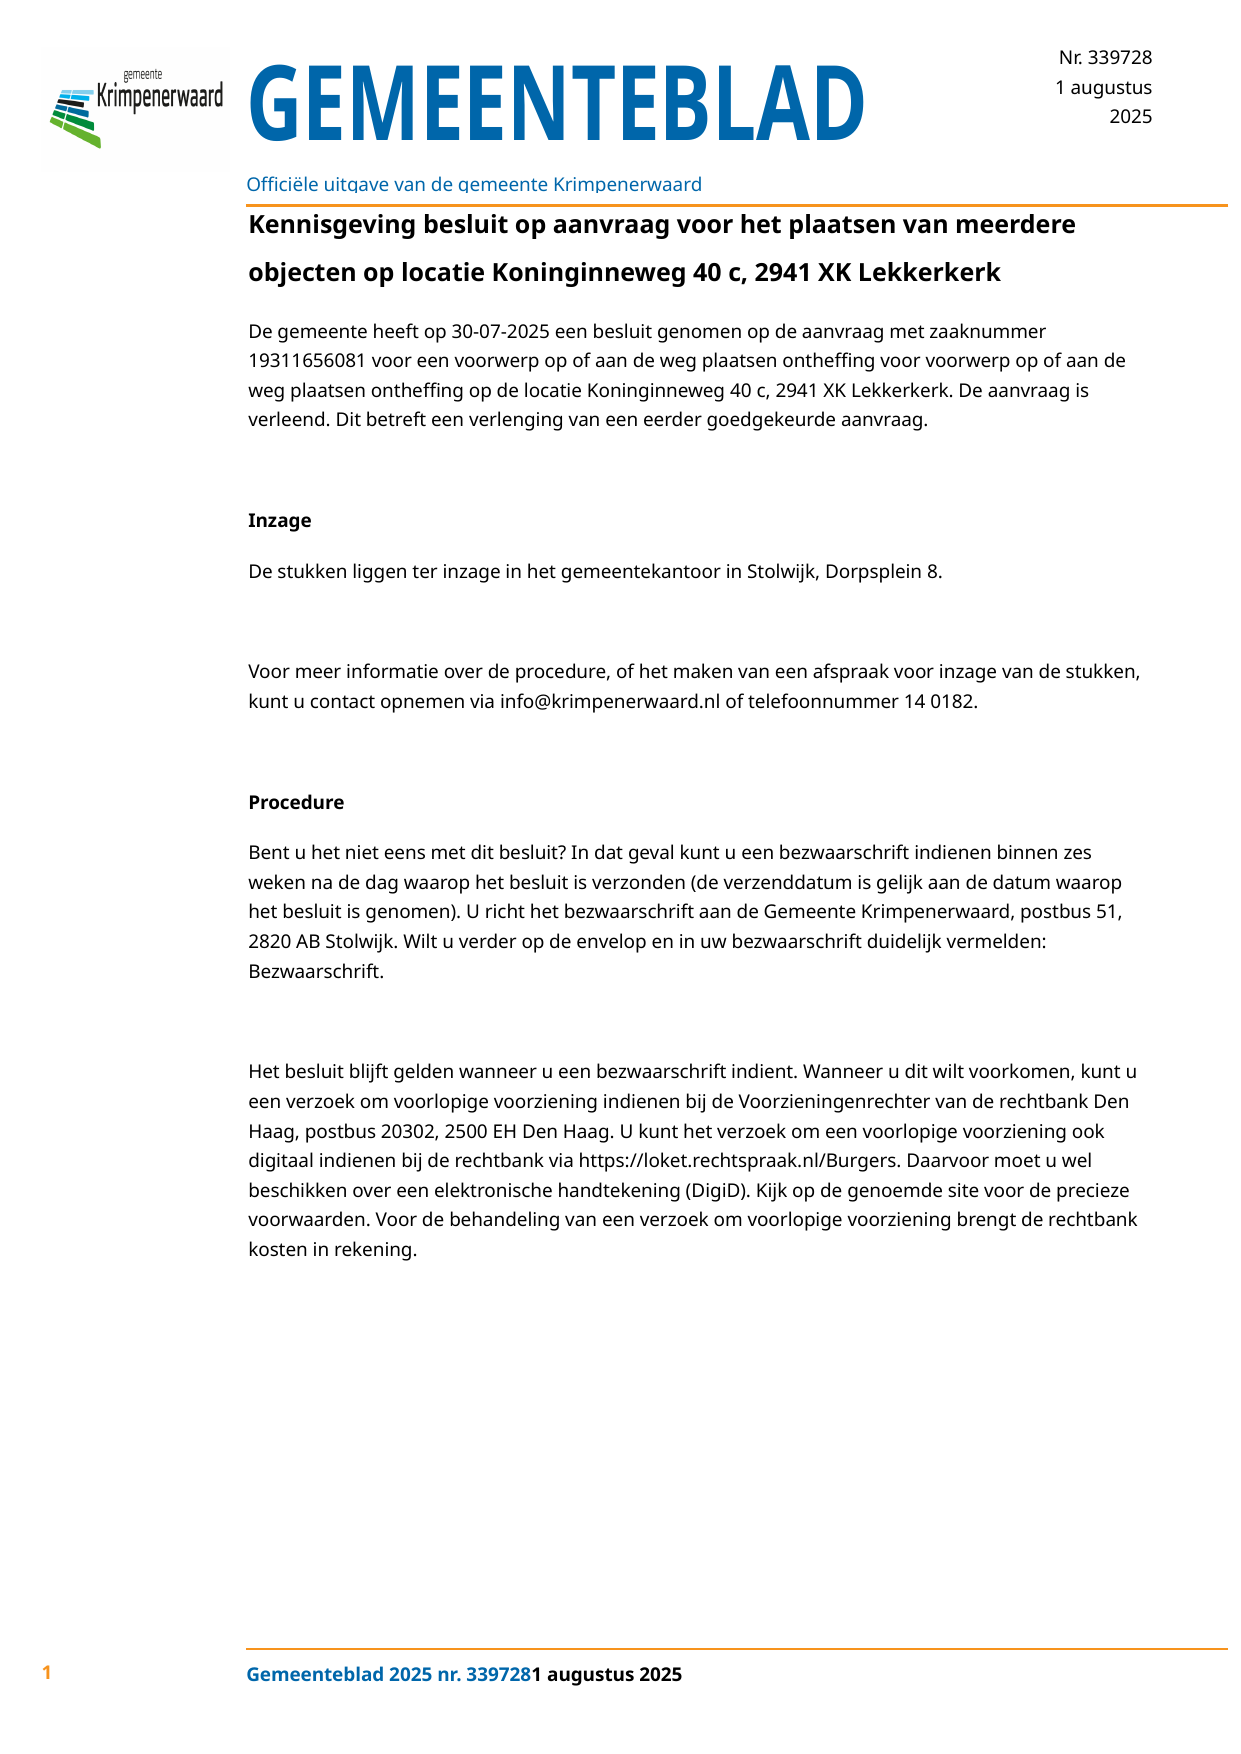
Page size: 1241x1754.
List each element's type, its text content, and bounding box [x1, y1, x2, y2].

picture [41, 47, 231, 172]
text Inzage [248, 507, 1152, 533]
text De stukken liggen ter inzage in het gemeentekantoor in Stolwijk, Dorpsplein 8. [248, 558, 1152, 584]
text Kennisgeving besluit op aanvraag voor het plaatsen van meerdere objecten op locatie Koninginneweg 40 c, 2941 XK Lekkerkerk [248, 207, 1152, 288]
text Voor meer informatie over de procedure, of het maken van een afspraak voor inzage van de stukken, kunt u contact opnemen via info@krimpenerwaard.nl of telefoonnummer 14 0182. [248, 659, 1152, 714]
text Procedure [248, 789, 1152, 815]
text Bent u het niet eens met dit besluit? In dat geval kunt u een bezwaarschrift indienen binnen zes weken na de dag waarop het besluit is verzonden (de verzenddatum is gelijk aan de datum waarop het besluit is genomen). U richt het bezwaarschrift aan de Gemeente Krimpenerwaard, postbus 51, 2820 AB Stolwijk. Wilt u verder op de envelop en in uw bezwaarschrift duidelijk vermelden: Bezwaarschrift. [248, 839, 1152, 984]
text De gemeente heeft op 30-07-2025 een besluit genomen op de aanvraag met zaaknummer 19311656081 voor een voorwerp op of aan de weg plaatsen ontheffing voor voorwerp op of aan de weg plaatsen ontheffing op de locatie Koninginneweg 40 c, 2941 XK Lekkerkerk. De aanvraag is verleend. Dit betreft een verlenging van een eerder goedgekeurde aanvraag. [248, 318, 1152, 432]
text Het besluit blijft gelden wanneer u een bezwaarschrift indient. Wanneer u dit wilt voorkomen, kunt u een verzoek om voorlopige voorziening indienen bij de Voorzieningenrechter van de rechtbank Den Haag, postbus 20302, 2500 EH Den Haag. U kunt het verzoek om een voorlopige voorziening ook digitaal indienen bij de rechtbank via https://loket.rechtspraak.nl/Burgers. Daarvoor moet u wel beschikken over een elektronische handtekening (DigiD). Kijk op de genoemde site voor de precieze voorwaarden. Voor de behandeling van een verzoek om voorlopige voorziening brengt de rechtbank kosten in rekening. [248, 1059, 1152, 1262]
